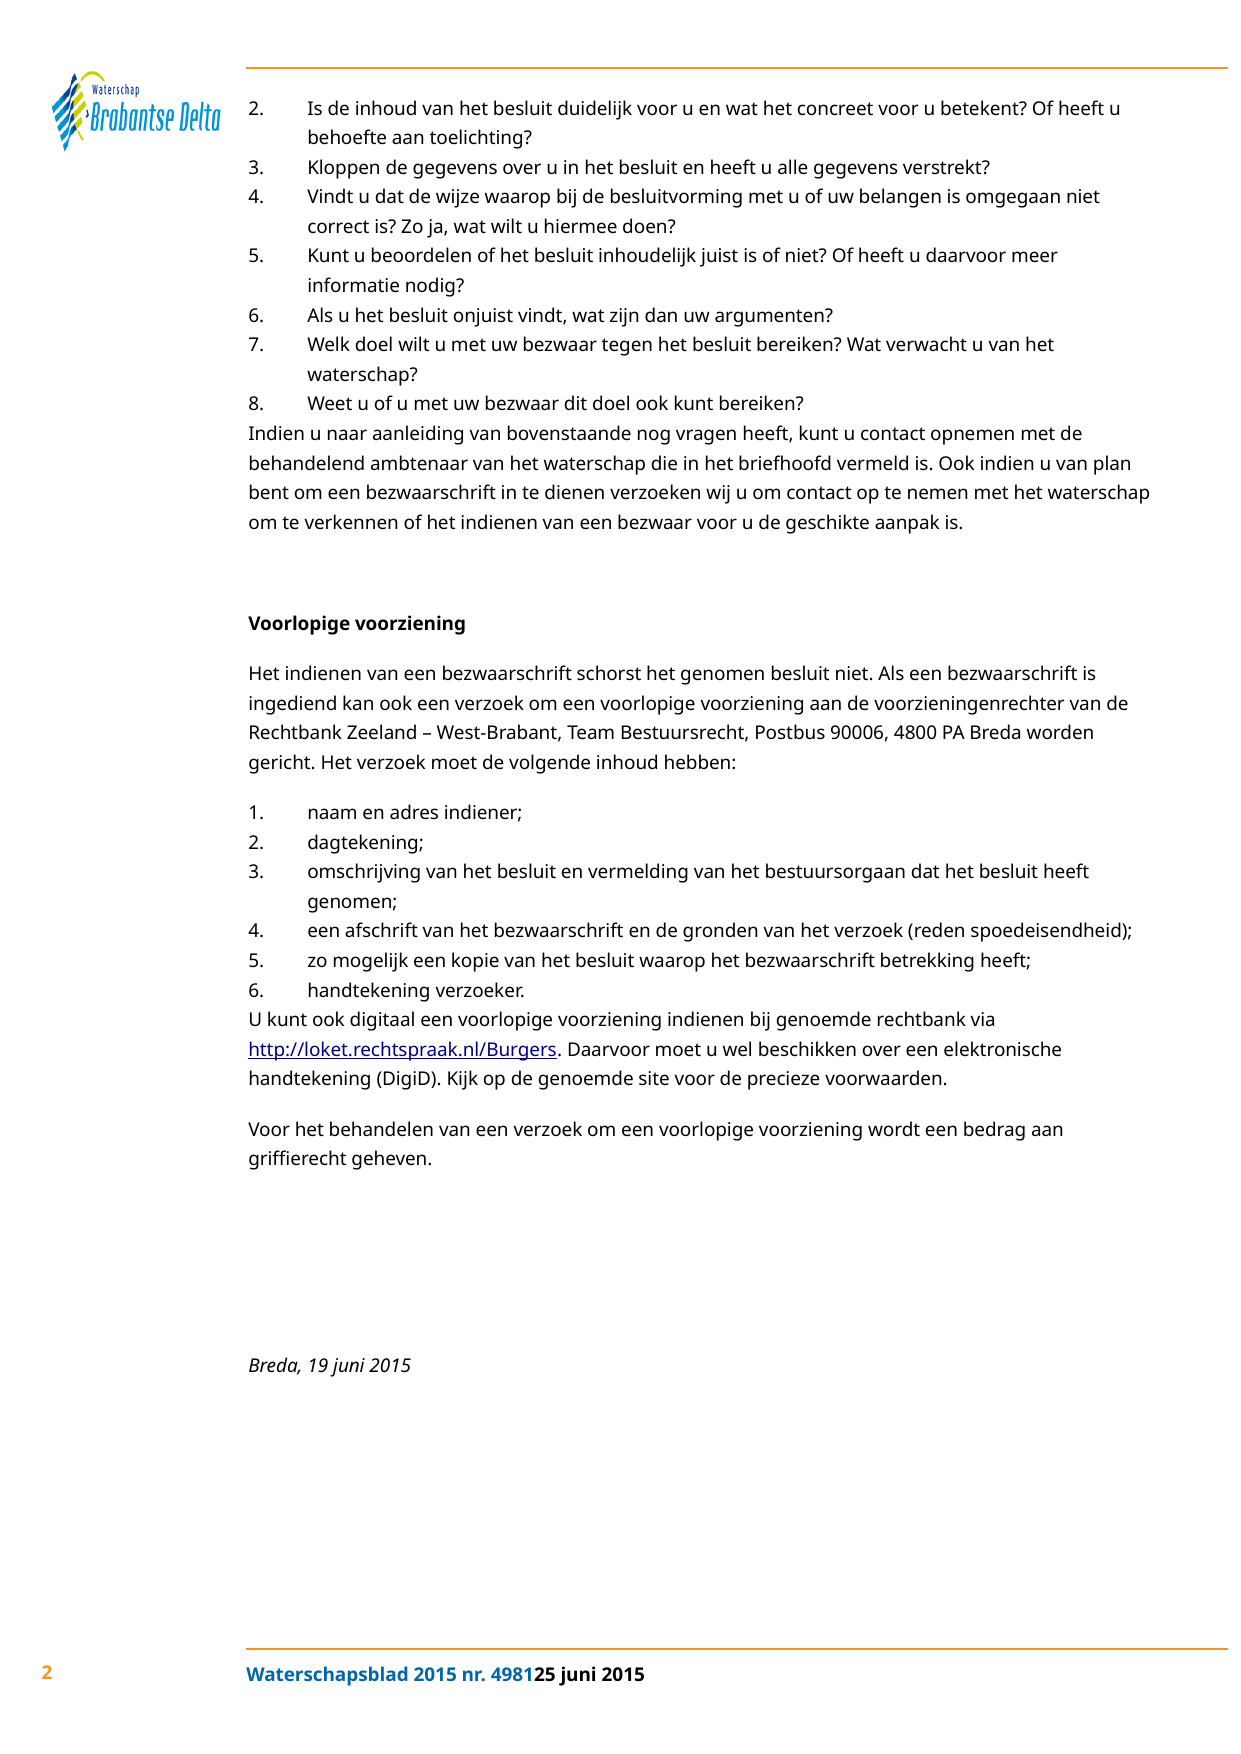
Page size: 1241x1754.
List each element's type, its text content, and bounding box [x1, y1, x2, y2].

list Kloppen de gegevens over u in het besluit en heeft u alle gegevens verstrekt? [248, 154, 1152, 180]
text Voorlopige voorziening [248, 610, 1152, 636]
list naam en adres indiener; [248, 799, 1152, 825]
text Voor het behandelen van een verzoek om een voorlopige voorziening wordt een bedrag aan griffierecht geheven. [248, 1116, 1152, 1171]
list handtekening verzoeker. [248, 977, 1152, 1003]
list Vindt u dat de wijze waarop bij de besluitvorming met u of uw belangen is omgegaan niet correct is? Zo ja, wat wilt u hiermee doen? [248, 183, 1152, 239]
picture [41, 47, 231, 172]
list Welk doel wilt u met uw bezwaar tegen het besluit bereiken? Wat verwacht u van het waterschap? [248, 331, 1152, 387]
text Breda, 19 juni 2015 [248, 1352, 1152, 1378]
list een afschrift van het bezwaarschrift en de gronden van het verzoek (reden spoedeisendheid); [248, 918, 1152, 943]
text Indien u naar aanleiding van bovenstaande nog vragen heeft, kunt u contact opnemen met de behandelend ambtenaar van het waterschap die in het briefhoofd vermeld is. Ook indien u van plan bent om een bezwaarschrift in te dienen verzoeken wij u om contact op te nemen met het waterschap om te verkennen of het indienen van een bezwaar voor u de geschikte aanpak is. [248, 420, 1152, 535]
text Het indienen van een bezwaarschrift schorst het genomen besluit niet. Als een bezwaarschrift is ingediend kan ook een verzoek om een voorlopige voorziening aan de voorzieningenrechter van de Rechtbank Zeeland – West-Brabant, Team Bestuursrecht, Postbus 90006, 4800 PA Breda worden gericht. Het verzoek moet de volgende inhoud hebben: [248, 660, 1152, 775]
list zo mogelijk een kopie van het besluit waarop het bezwaarschrift betrekking heeft; [248, 947, 1152, 973]
text U kunt ook digitaal een voorlopige voorziening indienen bij genoemde rechtbank via http://loket.rechtspraak.nl/Burgers. Daarvoor moet u wel beschikken over een elektronische handtekening (DigiD). Kijk op de genoemde site voor de precieze voorwaarden. [248, 1006, 1152, 1091]
list Weet u of u met uw bezwaar dit doel ook kunt bereiken? [248, 391, 1152, 416]
list dagtekening; [248, 829, 1152, 855]
list Is de inhoud van het besluit duidelijk voor u en wat het concreet voor u betekent? Of heeft u behoefte aan toelichting? [248, 95, 1152, 150]
list Als u het besluit onjuist vindt, wat zijn dan uw argumenten? [248, 302, 1152, 328]
list Kunt u beoordelen of het besluit inhoudelijk juist is of niet? Of heeft u daarvoor meer informatie nodig? [248, 243, 1152, 298]
list omschrijving van het besluit en vermelding van het bestuursorgaan dat het besluit heeft genomen; [248, 858, 1152, 914]
